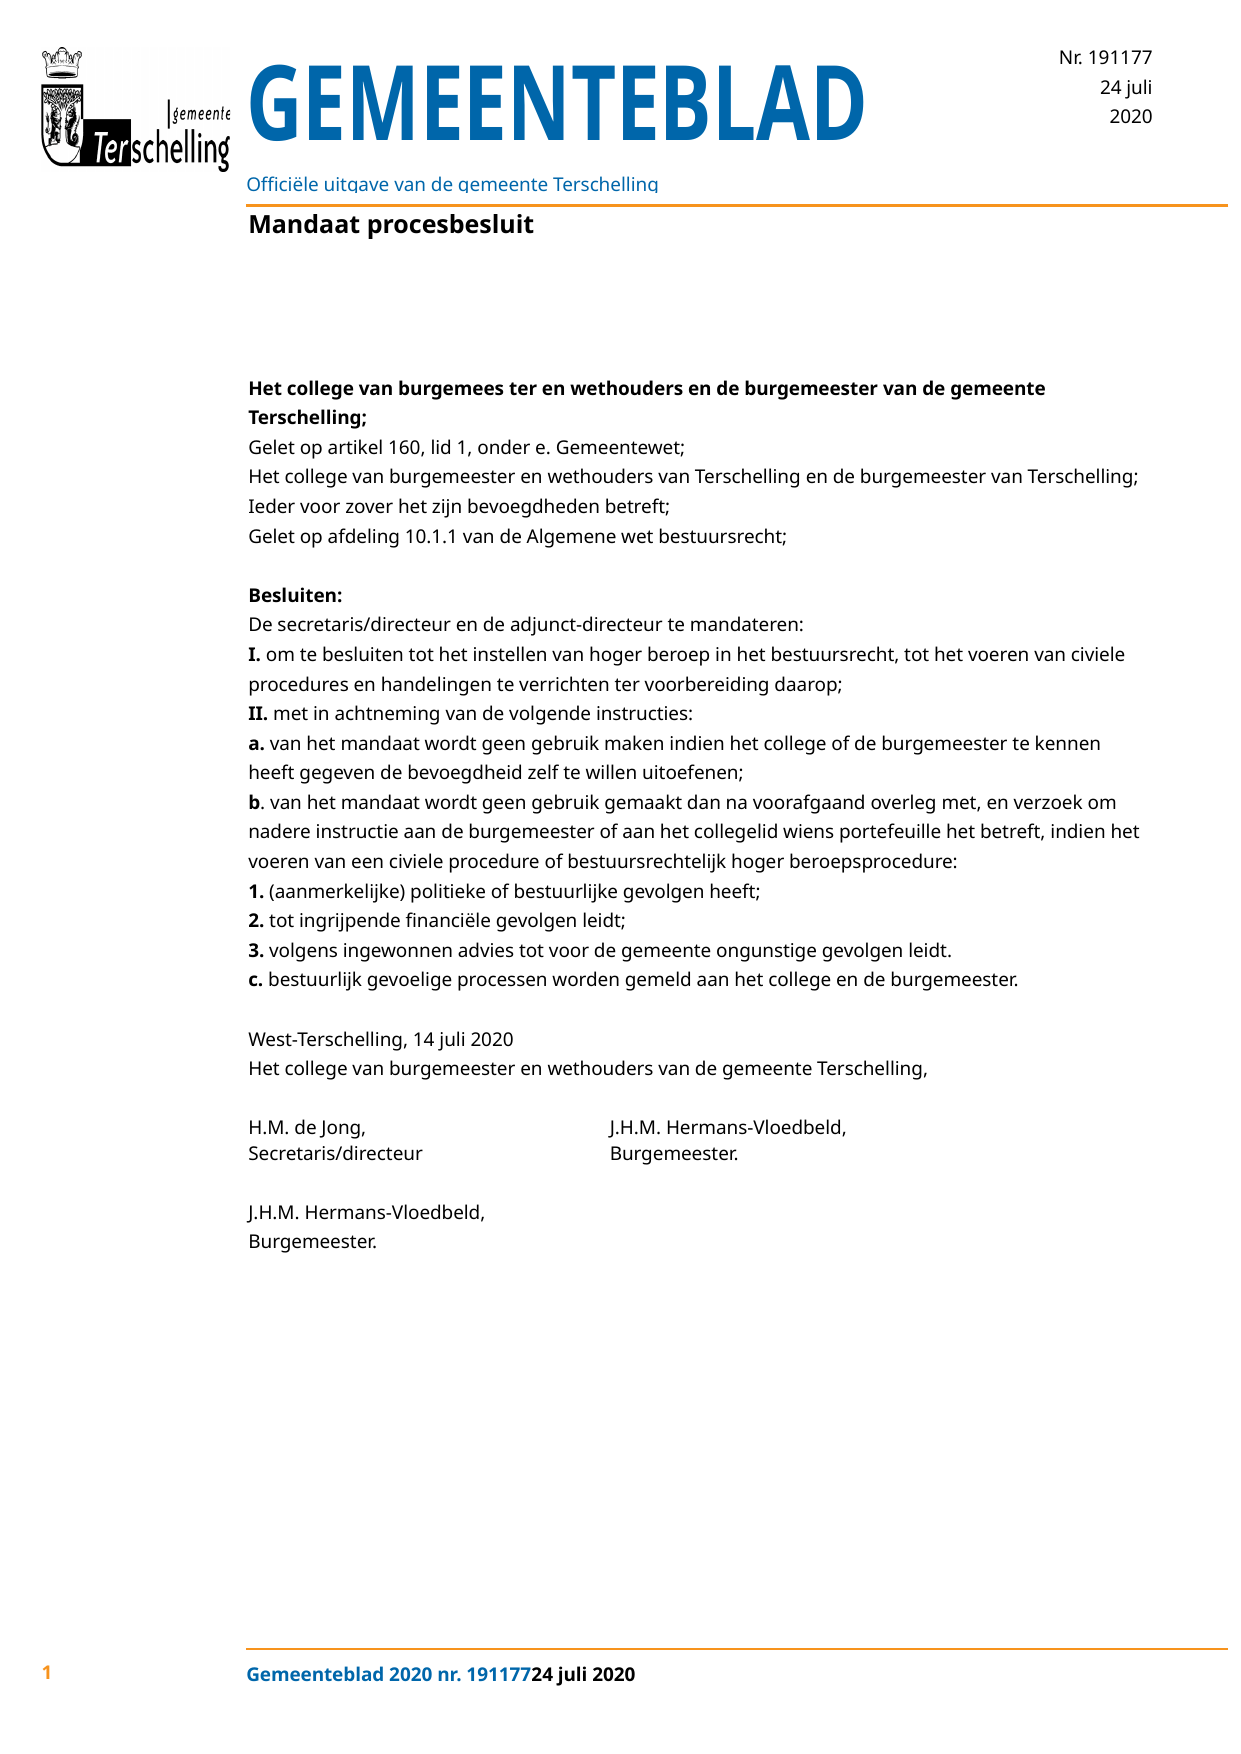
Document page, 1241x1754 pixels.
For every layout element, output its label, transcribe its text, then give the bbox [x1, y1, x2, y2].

text Burgemeester. [248, 1228, 1152, 1254]
text J.H.M. Hermans-Vloedbeld, [248, 1199, 1152, 1224]
text Gelet op artikel 160, lid 1, onder e. Gemeentewet; [248, 434, 1152, 460]
text a. van het mandaat wordt geen gebruik maken indien het college of de burgemeester te kennen heeft gegeven de bevoegdheid zelf te willen uitoefenen; [248, 730, 1152, 785]
text b. van het mandaat wordt geen gebruik gemaakt dan na voorafgaand overleg met, en verzoek om nadere instructie aan de burgemeester of aan het collegelid wiens portefeuille het betreft, indien het voeren van een civiele procedure of bestuursrechtelijk hoger beroepsprocedure: [248, 789, 1152, 874]
text Het college van burgemeester en wethouders van de gemeente Terschelling, [248, 1055, 1152, 1081]
table_header H.M. de Jong, [248, 1115, 609, 1140]
text 1. (aanmerkelijke) politieke of bestuurlijke gevolgen heeft; [248, 878, 1152, 903]
text Het college van burgemeester en wethouders van Terschelling en de burgemeester van Terschelling; [248, 464, 1152, 489]
text I. om te besluiten tot het instellen van hoger beroep in het bestuursrecht, tot het voeren van civiele procedures en handelingen te verrichten ter voorbereiding daarop; [248, 641, 1152, 696]
text Ieder voor zover het zijn bevoegdheden betreft; [248, 493, 1152, 519]
text Besluiten: [248, 582, 1152, 608]
text c. bestuurlijk gevoelige processen worden gemeld aan het college en de burgemeester. [248, 967, 1152, 992]
picture [41, 47, 231, 172]
table_header J.H.M. Hermans-Vloedbeld, [610, 1115, 1152, 1140]
text 3. volgens ingewonnen advies tot voor de gemeente ongunstige gevolgen leidt. [248, 937, 1152, 963]
text II. met in achtneming van de volgende instructies: [248, 700, 1152, 726]
table_cell Burgemeester. [610, 1140, 1152, 1166]
text Mandaat procesbesluit [248, 207, 1152, 241]
text Gelet op afdeling 10.1.1 van de Algemene wet bestuursrecht; [248, 523, 1152, 548]
text De secretaris/directeur en de adjunct-directeur te mandateren: [248, 612, 1152, 637]
table_cell Secretaris/directeur [248, 1140, 609, 1166]
text 2. tot ingrijpende financiële gevolgen leidt; [248, 907, 1152, 933]
text West-Terschelling, 14 juli 2020 [248, 1026, 1152, 1051]
text Het college van burgemees ter en wethouders en de burgemeester van de gemeente Terschelling; [248, 375, 1152, 430]
